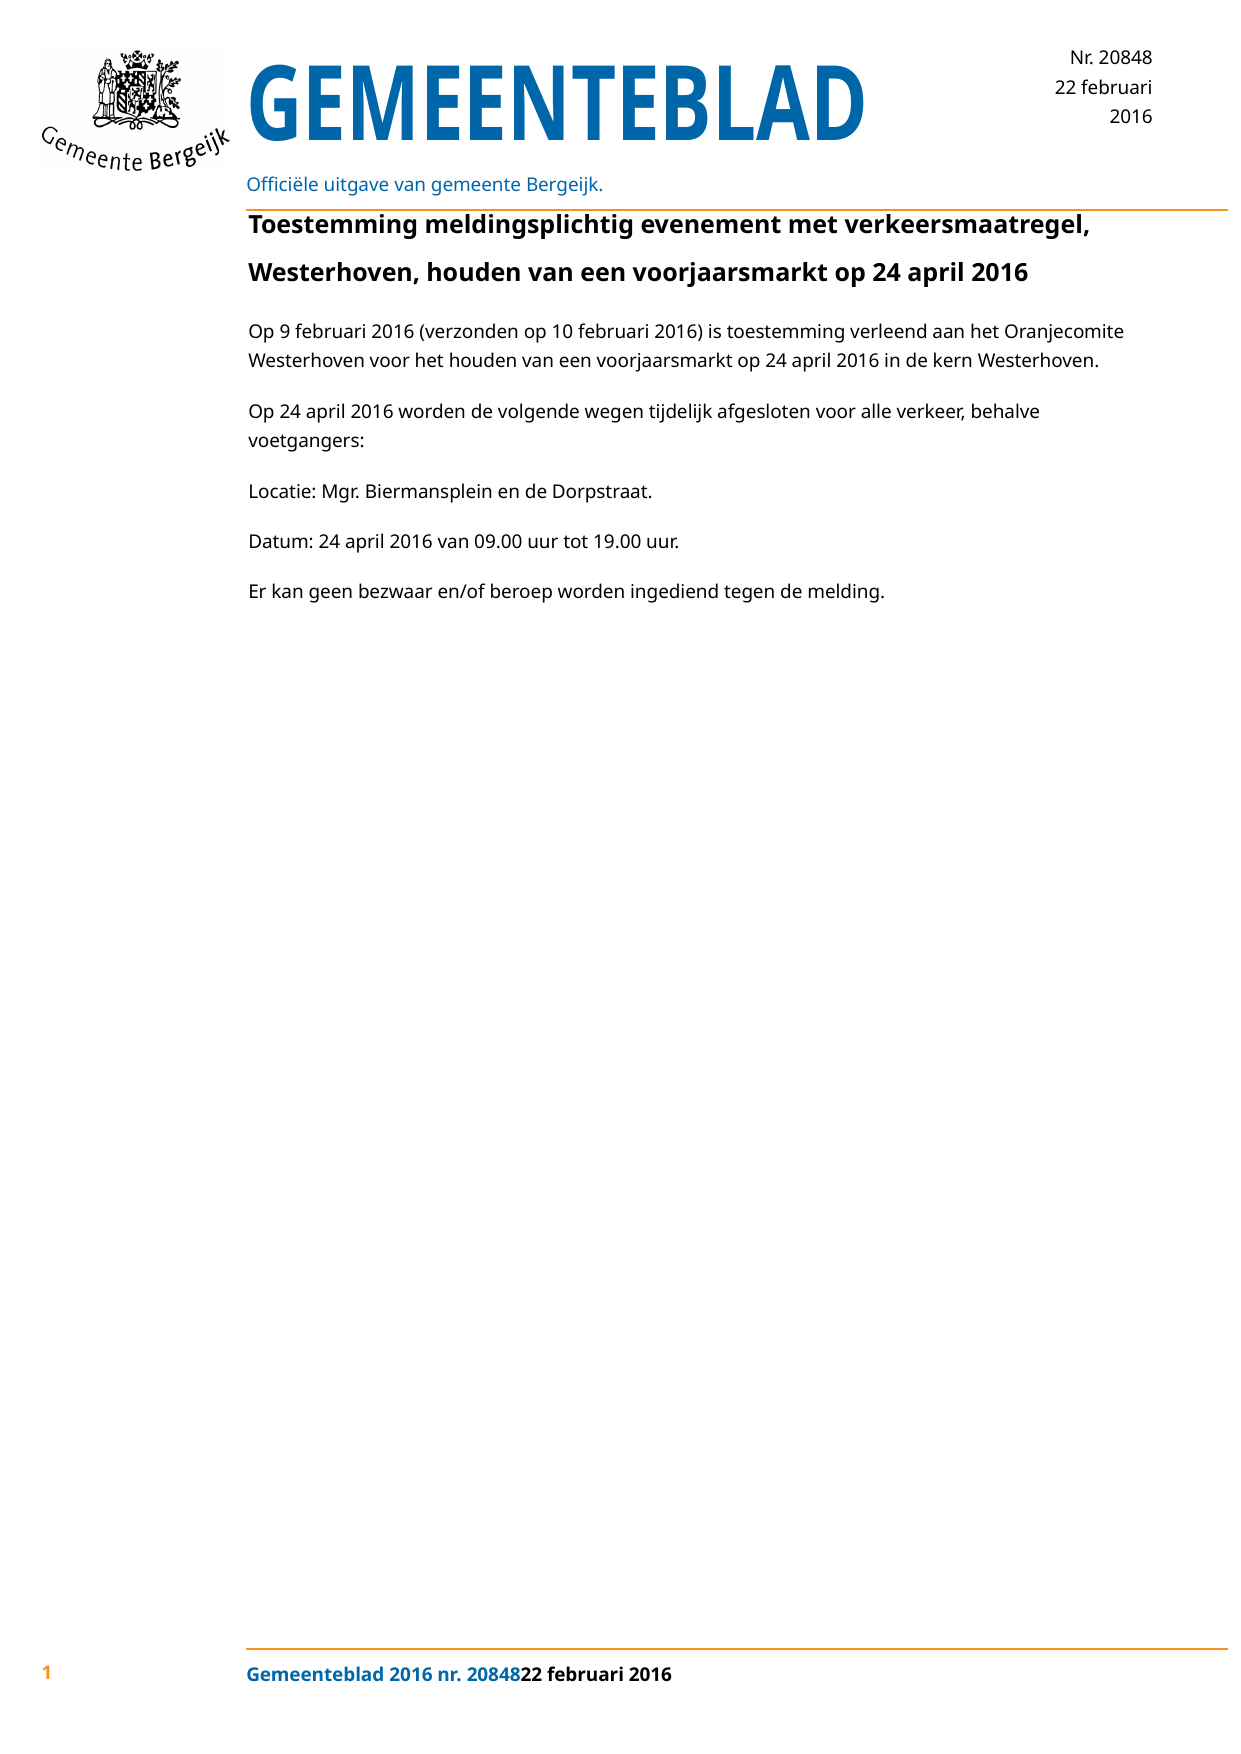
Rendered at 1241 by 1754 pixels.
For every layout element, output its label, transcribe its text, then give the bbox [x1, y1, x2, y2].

text Datum: 24 april 2016 van 09.00 uur tot 19.00 uur. [248, 528, 1152, 554]
text Toestemming meldingsplichtig evenement met verkeersmaatregel, Westerhoven, houden van een voorjaarsmarkt op 24 april 2016 [248, 211, 1152, 288]
picture [41, 47, 231, 172]
text Locatie: Mgr. Biermansplein en de Dorpstraat. [248, 478, 1152, 504]
text Er kan geen bezwaar en/of beroep worden ingediend tegen de melding. [248, 579, 1152, 604]
text Op 24 april 2016 worden de volgende wegen tijdelijk afgesloten voor alle verkeer, behalve voetgangers: [248, 398, 1152, 453]
text Op 9 februari 2016 (verzonden op 10 februari 2016) is toestemming verleend aan het Oranjecomite Westerhoven voor het houden van een voorjaarsmarkt op 24 april 2016 in de kern Westerhoven. [248, 318, 1152, 373]
